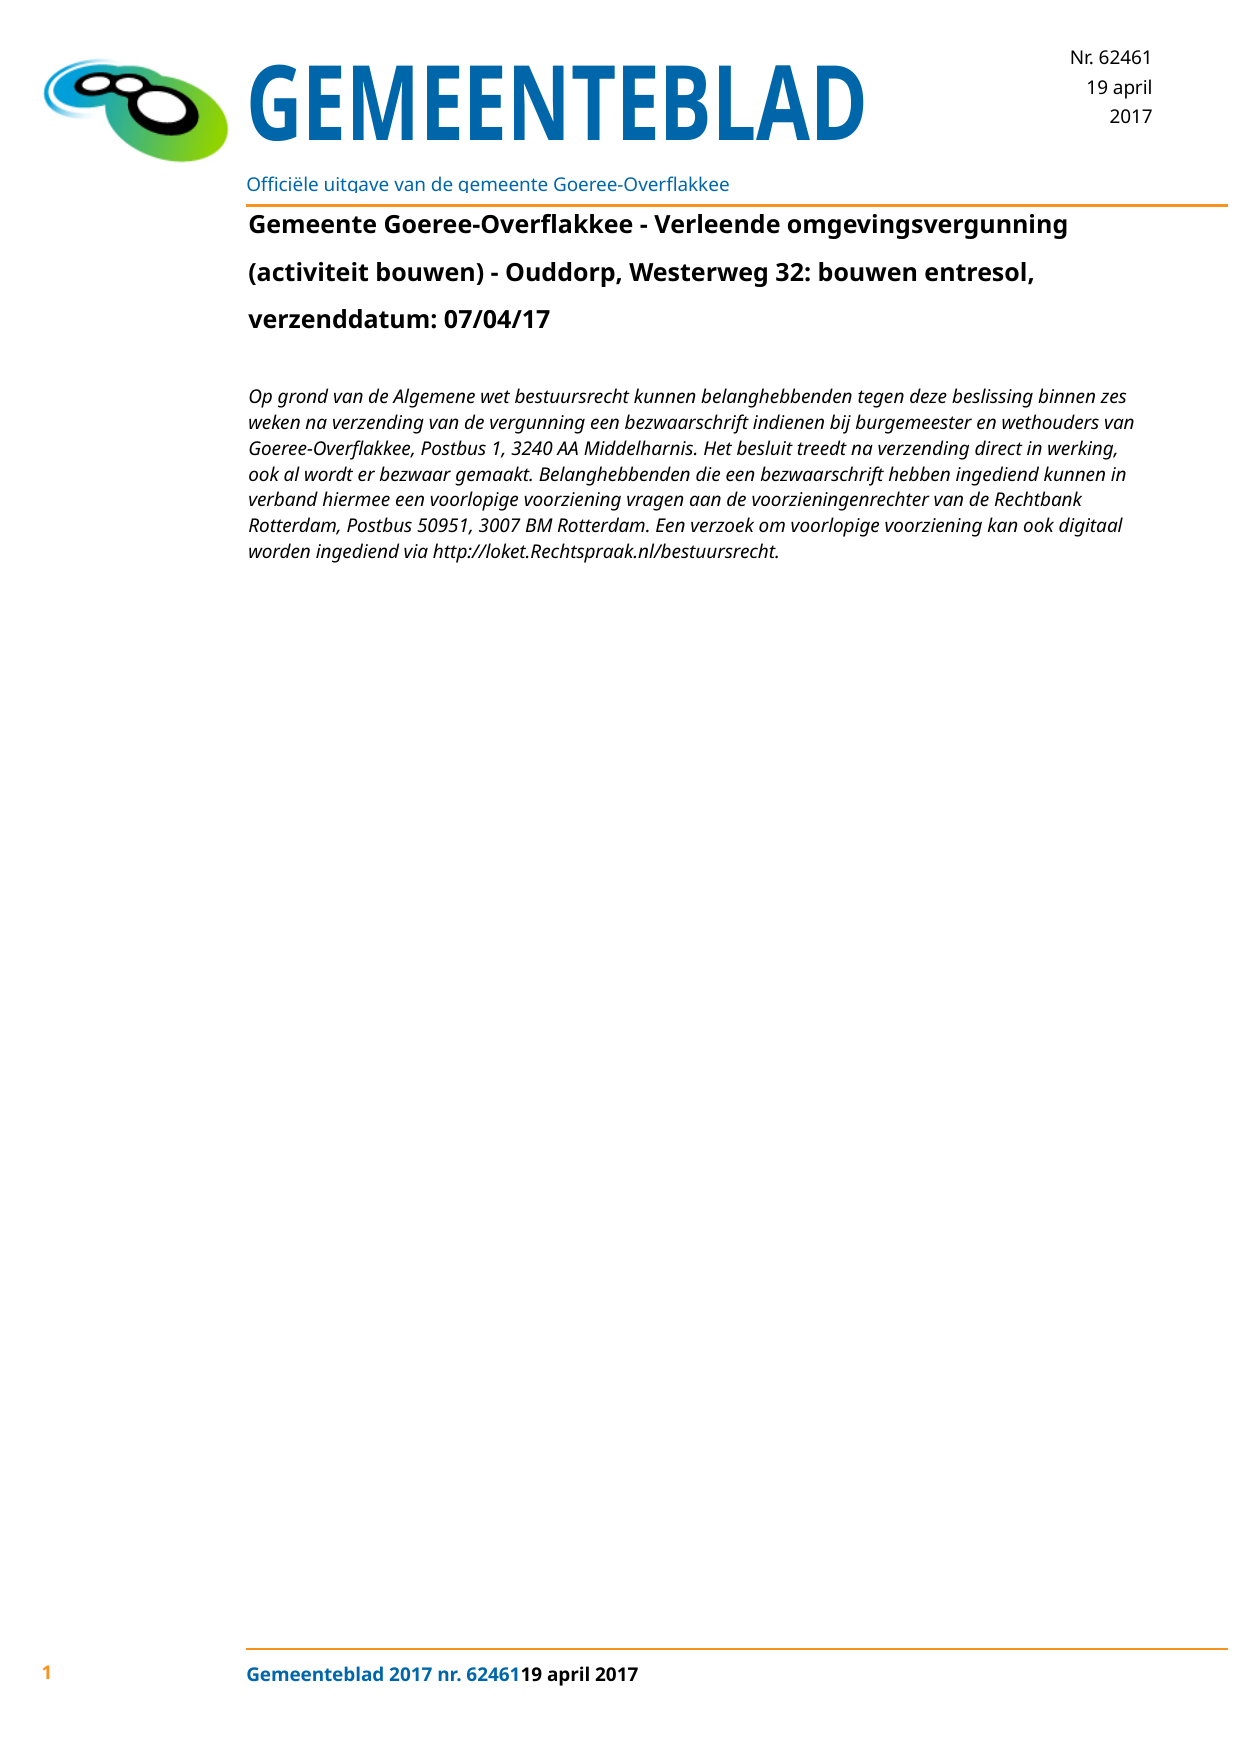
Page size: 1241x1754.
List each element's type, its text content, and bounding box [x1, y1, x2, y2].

picture [41, 47, 231, 172]
text Gemeente Goeree-Overflakkee - Verleende omgevingsvergunning (activiteit bouwen) - Ouddorp, Westerweg 32: bouwen entresol, verzenddatum: 07/04/17 [248, 207, 1152, 336]
text Op grond van de Algemene wet bestuursrecht kunnen belanghebbenden tegen deze beslissing binnen zes weken na verzending van de vergunning een bezwaarschrift indienen bij burgemeester en wethouders van Goeree-Overflakkee, Postbus 1, 3240 AA Middelharnis. Het besluit treedt na verzending direct in werking, ook al wordt er bezwaar gemaakt. Belanghebbenden die een bezwaarschrift hebben ingediend kunnen in verband hiermee een voorlopige voorziening vragen aan de voorzieningenrechter van de Rechtbank Rotterdam, Postbus 50951, 3007 BM Rotterdam. Een verzoek om voorlopige voorziening kan ook digitaal worden ingediend via http://loket.Rechtspraak.nl/bestuursrecht. [248, 384, 1152, 564]
